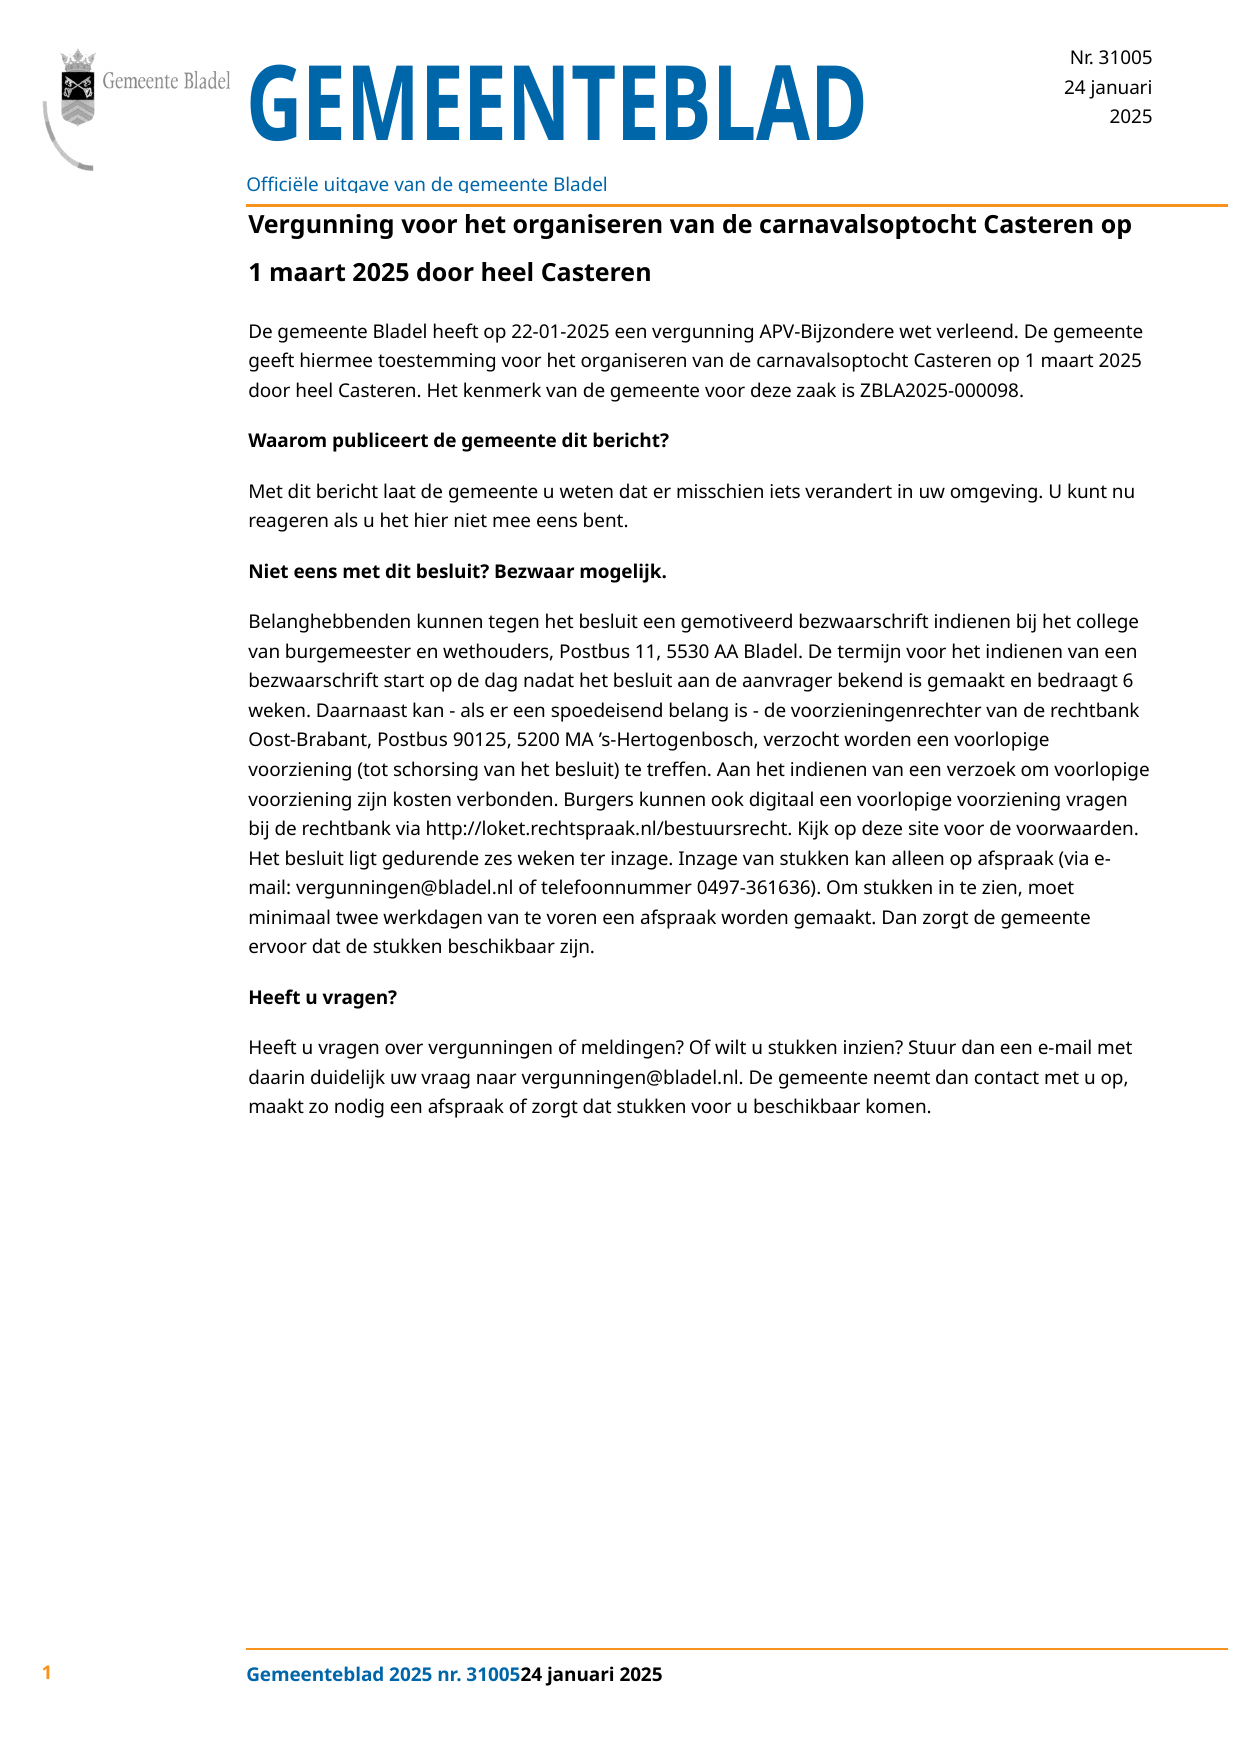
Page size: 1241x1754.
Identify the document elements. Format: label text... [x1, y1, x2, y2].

text Heeft u vragen? [248, 984, 1152, 1010]
text Met dit bericht laat de gemeente u weten dat er misschien iets verandert in uw omgeving. U kunt nu reageren als u het hier niet mee eens bent. [248, 478, 1152, 533]
text Niet eens met dit besluit? Bezwaar mogelijk. [248, 558, 1152, 584]
text Vergunning voor het organiseren van de carnavalsoptocht Casteren op 1 maart 2025 door heel Casteren [248, 207, 1152, 288]
text Belanghebbenden kunnen tegen het besluit een gemotiveerd bezwaarschrift indienen bij het college van burgemeester en wethouders, Postbus 11, 5530 AA Bladel. De termijn voor het indienen van een bezwaarschrift start op de dag nadat het besluit aan de aanvrager bekend is gemaakt en bedraagt 6 weken. Daarnaast kan - als er een spoedeisend belang is - de voorzieningenrechter van de rechtbank Oost-Brabant, Postbus 90125, 5200 MA ’s-Hertogenbosch, verzocht worden een voorlopige voorziening (tot schorsing van het besluit) te treffen. Aan het indienen van een verzoek om voorlopige voorziening zijn kosten verbonden. Burgers kunnen ook digitaal een voorlopige voorziening vragen bij de rechtbank via http://loket.rechtspraak.nl/bestuursrecht. Kijk op deze site voor de voorwaarden. Het besluit ligt gedurende zes weken ter inzage. Inzage van stukken kan alleen op afspraak (via e-mail: vergunningen@bladel.nl of telefoonnummer 0497-361636). Om stukken in te zien, moet minimaal twee werkdagen van te voren een afspraak worden gemaakt. Dan zorgt de gemeente ervoor dat de stukken beschikbaar zijn. [248, 608, 1152, 959]
text Heeft u vragen over vergunningen of meldingen? Of wilt u stukken inzien? Stuur dan een e-mail met daarin duidelijk uw vraag naar vergunningen@bladel.nl. De gemeente neemt dan contact met u op, maakt zo nodig een afspraak of zorgt dat stukken voor u beschikbaar komen. [248, 1034, 1152, 1119]
picture [41, 47, 231, 172]
text Waarom publiceert de gemeente dit bericht? [248, 427, 1152, 453]
text De gemeente Bladel heeft op 22-01-2025 een vergunning APV-Bijzondere wet verleend. De gemeente geeft hiermee toestemming voor het organiseren van de carnavalsoptocht Casteren op 1 maart 2025 door heel Casteren. Het kenmerk van de gemeente voor deze zaak is ZBLA2025-000098. [248, 318, 1152, 403]
